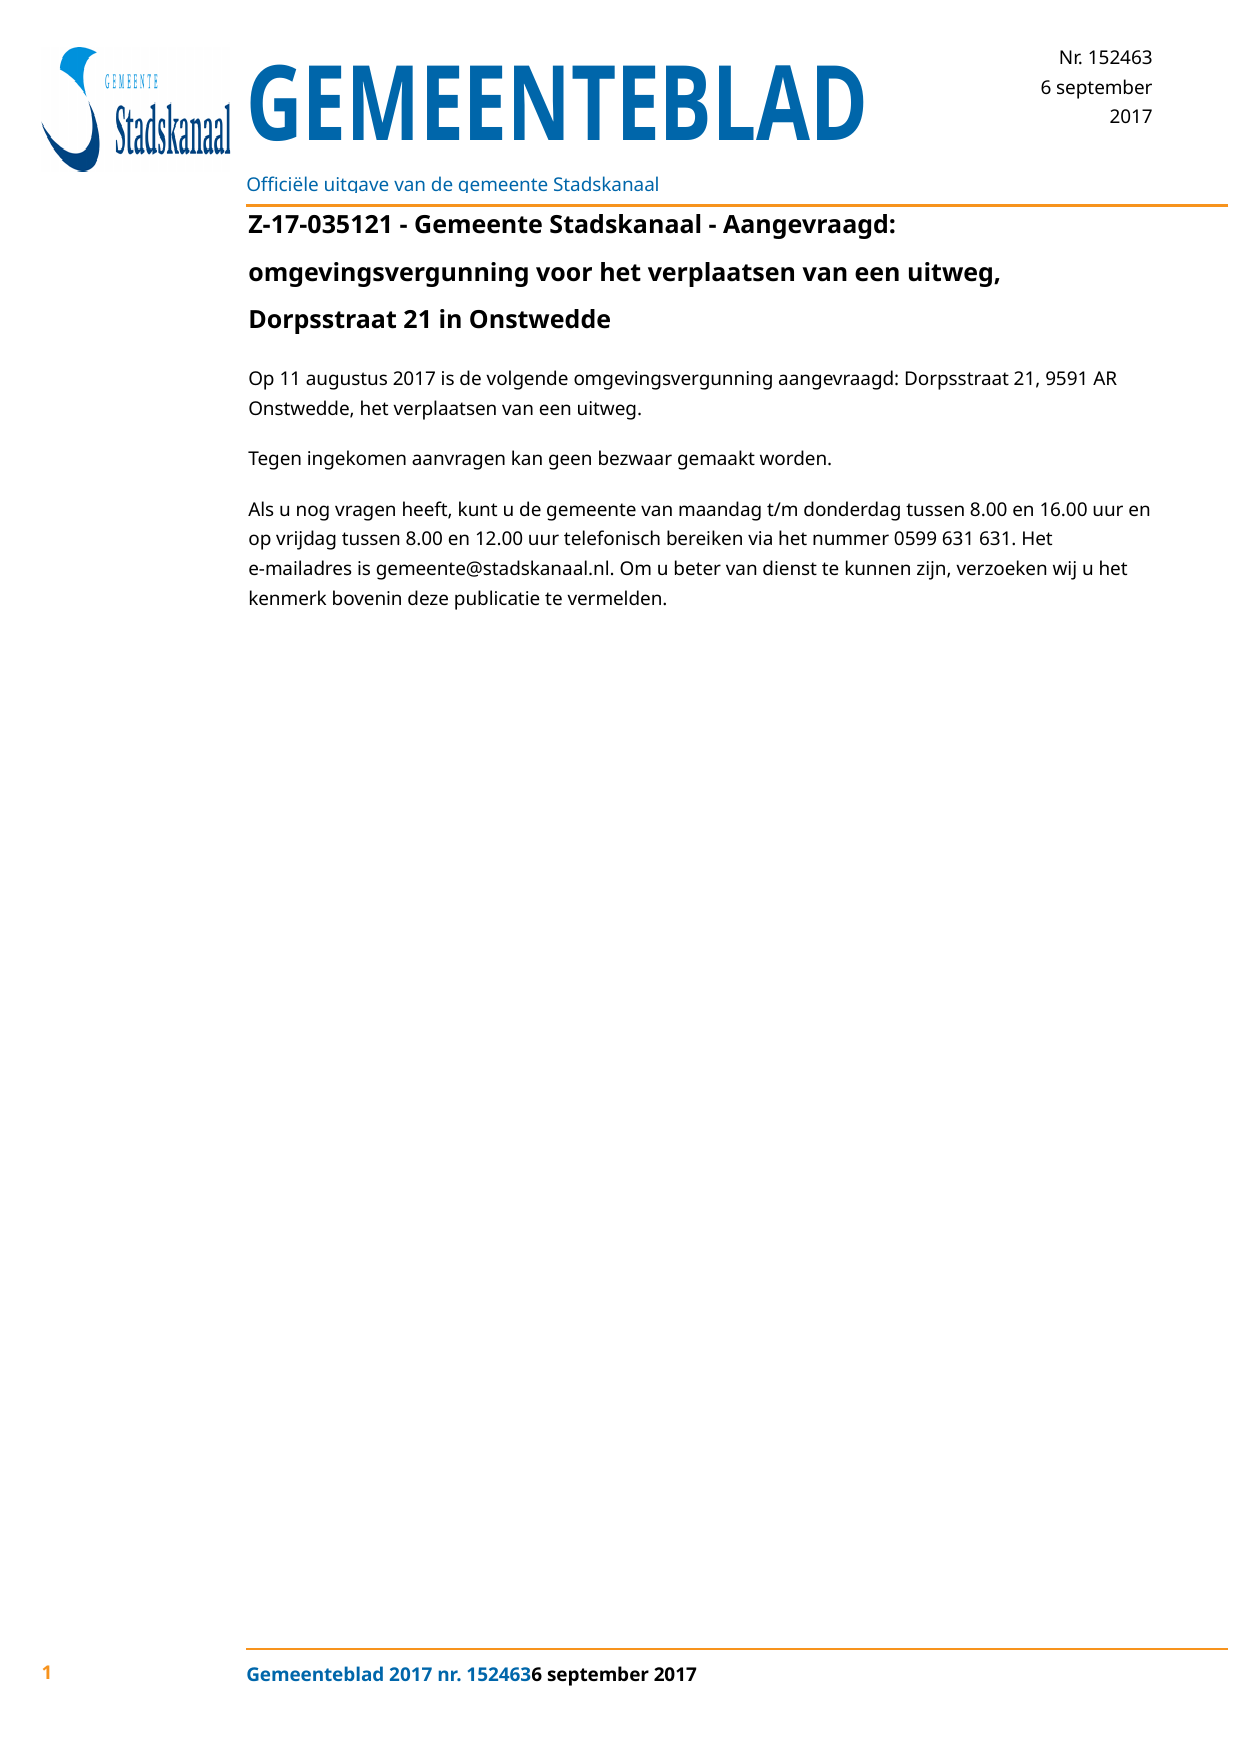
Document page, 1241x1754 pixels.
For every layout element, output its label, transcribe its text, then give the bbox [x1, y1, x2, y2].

text Z-17-035121 - Gemeente Stadskanaal - Aangevraagd: omgevingsvergunning voor het verplaatsen van een uitweg, Dorpsstraat 21 in Onstwedde [248, 207, 1152, 336]
picture [41, 47, 231, 172]
text Tegen ingekomen aanvragen kan geen bezwaar gemaakt worden. [248, 446, 1152, 471]
text Op 11 augustus 2017 is de volgende omgevingsvergunning aangevraagd: Dorpsstraat 21, 9591 AR Onstwedde, het verplaatsen van een uitweg. [248, 366, 1152, 421]
text Als u nog vragen heeft, kunt u de gemeente van maandag t/m donderdag tussen 8.00 en 16.00 uur en op vrijdag tussen 8.00 en 12.00 uur telefonisch bereiken via het nummer 0599 631 631. Het e‑mailadres is gemeente@stadskanaal.nl. Om u beter van dienst te kunnen zijn, verzoeken wij u het kenmerk bovenin deze publicatie te vermelden. [248, 496, 1152, 610]
